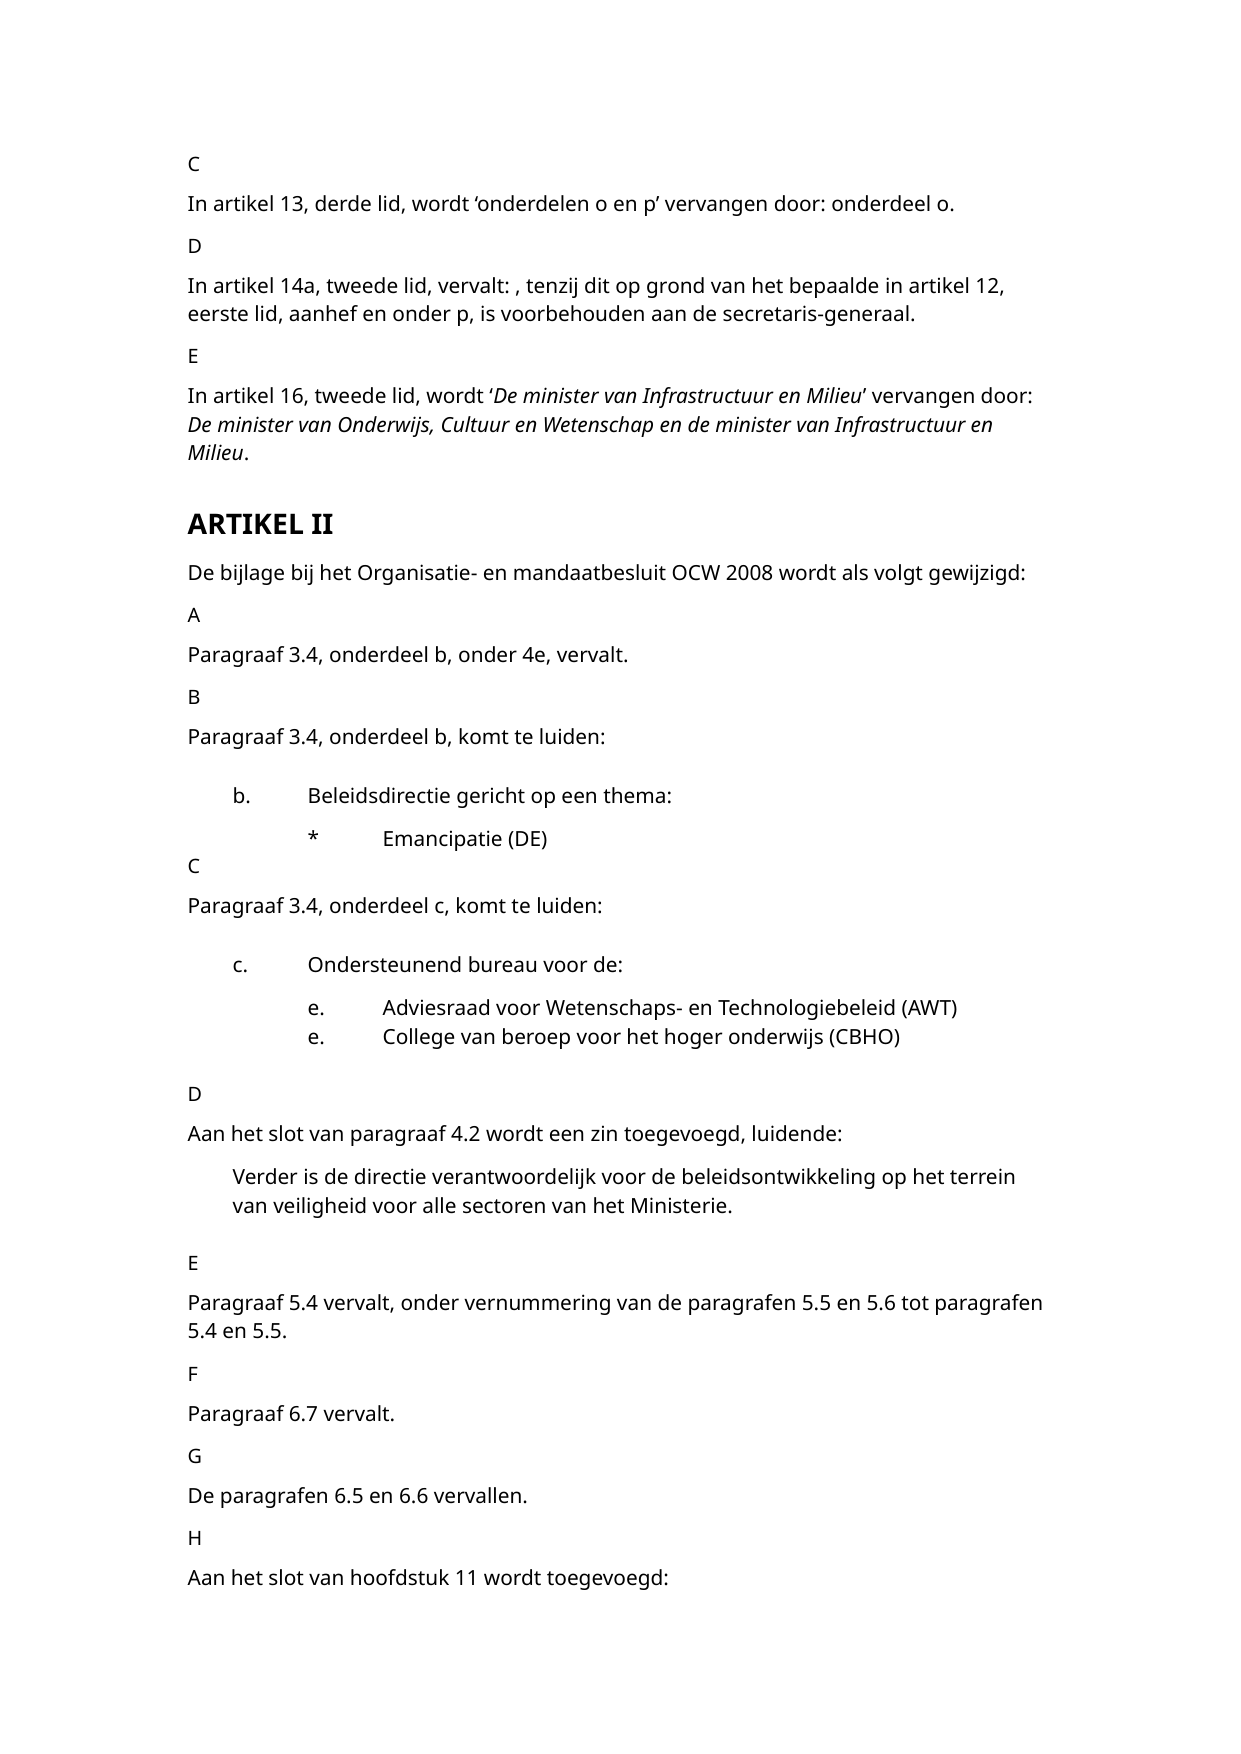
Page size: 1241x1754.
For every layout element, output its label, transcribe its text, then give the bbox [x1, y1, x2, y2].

text Aan het slot van hoofdstuk 11 wordt toegevoegd: [187, 1563, 1053, 1591]
text Verder is de directie verantwoordelijk voor de beleidsontwikkeling op het terrein van veiligheid voor alle sectoren van het Ministerie. [232, 1162, 1053, 1219]
text De paragrafen 6.5 en 6.6 vervallen. [187, 1481, 1053, 1509]
text Paragraaf 3.4, onderdeel c, komt te luiden: [187, 891, 1053, 920]
text B [187, 684, 1053, 711]
text A [187, 601, 1053, 628]
list Beleidsdirectie gericht op een thema: [232, 781, 1053, 809]
text Paragraaf 6.7 vervalt. [187, 1399, 1053, 1427]
text E [187, 1249, 1053, 1276]
text Paragraaf 3.4, onderdeel b, onder 4e, vervalt. [187, 640, 1053, 669]
text G [187, 1442, 1053, 1469]
text In artikel 13, derde lid, wordt ‘onderdelen o en p’ vervangen door: onderdeel o. [187, 189, 1053, 217]
text C [187, 853, 1053, 880]
list Adviesraad voor Wetenschaps- en Technologiebeleid (AWT) [307, 993, 1053, 1022]
text In artikel 14a, tweede lid, vervalt: , tenzij dit op grond van het bepaalde in artikel 12, eerste lid, aanhef en onder p, is voorbehouden aan de secretaris-generaal. [187, 271, 1053, 328]
text D [187, 232, 1053, 259]
text F [187, 1360, 1053, 1387]
list Emancipatie (DE) [307, 824, 1053, 853]
list College van beroep voor het hoger onderwijs (CBHO) [307, 1022, 1053, 1050]
text D [187, 1080, 1053, 1107]
text E [187, 343, 1053, 370]
text In artikel 16, tweede lid, wordt ‘De minister van Infrastructuur en Milieu’ vervangen door: De minister van Onderwijs, Cultuur en Wetenschap en de minister van Infrastructuur en Milieu. [187, 382, 1053, 467]
text C [187, 150, 1053, 177]
list Ondersteunend bureau voor de: [232, 950, 1053, 978]
text H [187, 1524, 1053, 1551]
text De bijlage bij het Organisatie- en mandaatbesluit OCW 2008 wordt als volgt gewijzigd: [187, 558, 1053, 586]
subtitle ARTIKEL II [187, 504, 1053, 543]
text Aan het slot van paragraaf 4.2 wordt een zin toegevoegd, luidende: [187, 1119, 1053, 1147]
text Paragraaf 3.4, onderdeel b, komt te luiden: [187, 722, 1053, 751]
text Paragraaf 5.4 vervalt, onder vernummering van de paragrafen 5.5 en 5.6 tot paragrafen 5.4 en 5.5. [187, 1288, 1053, 1345]
